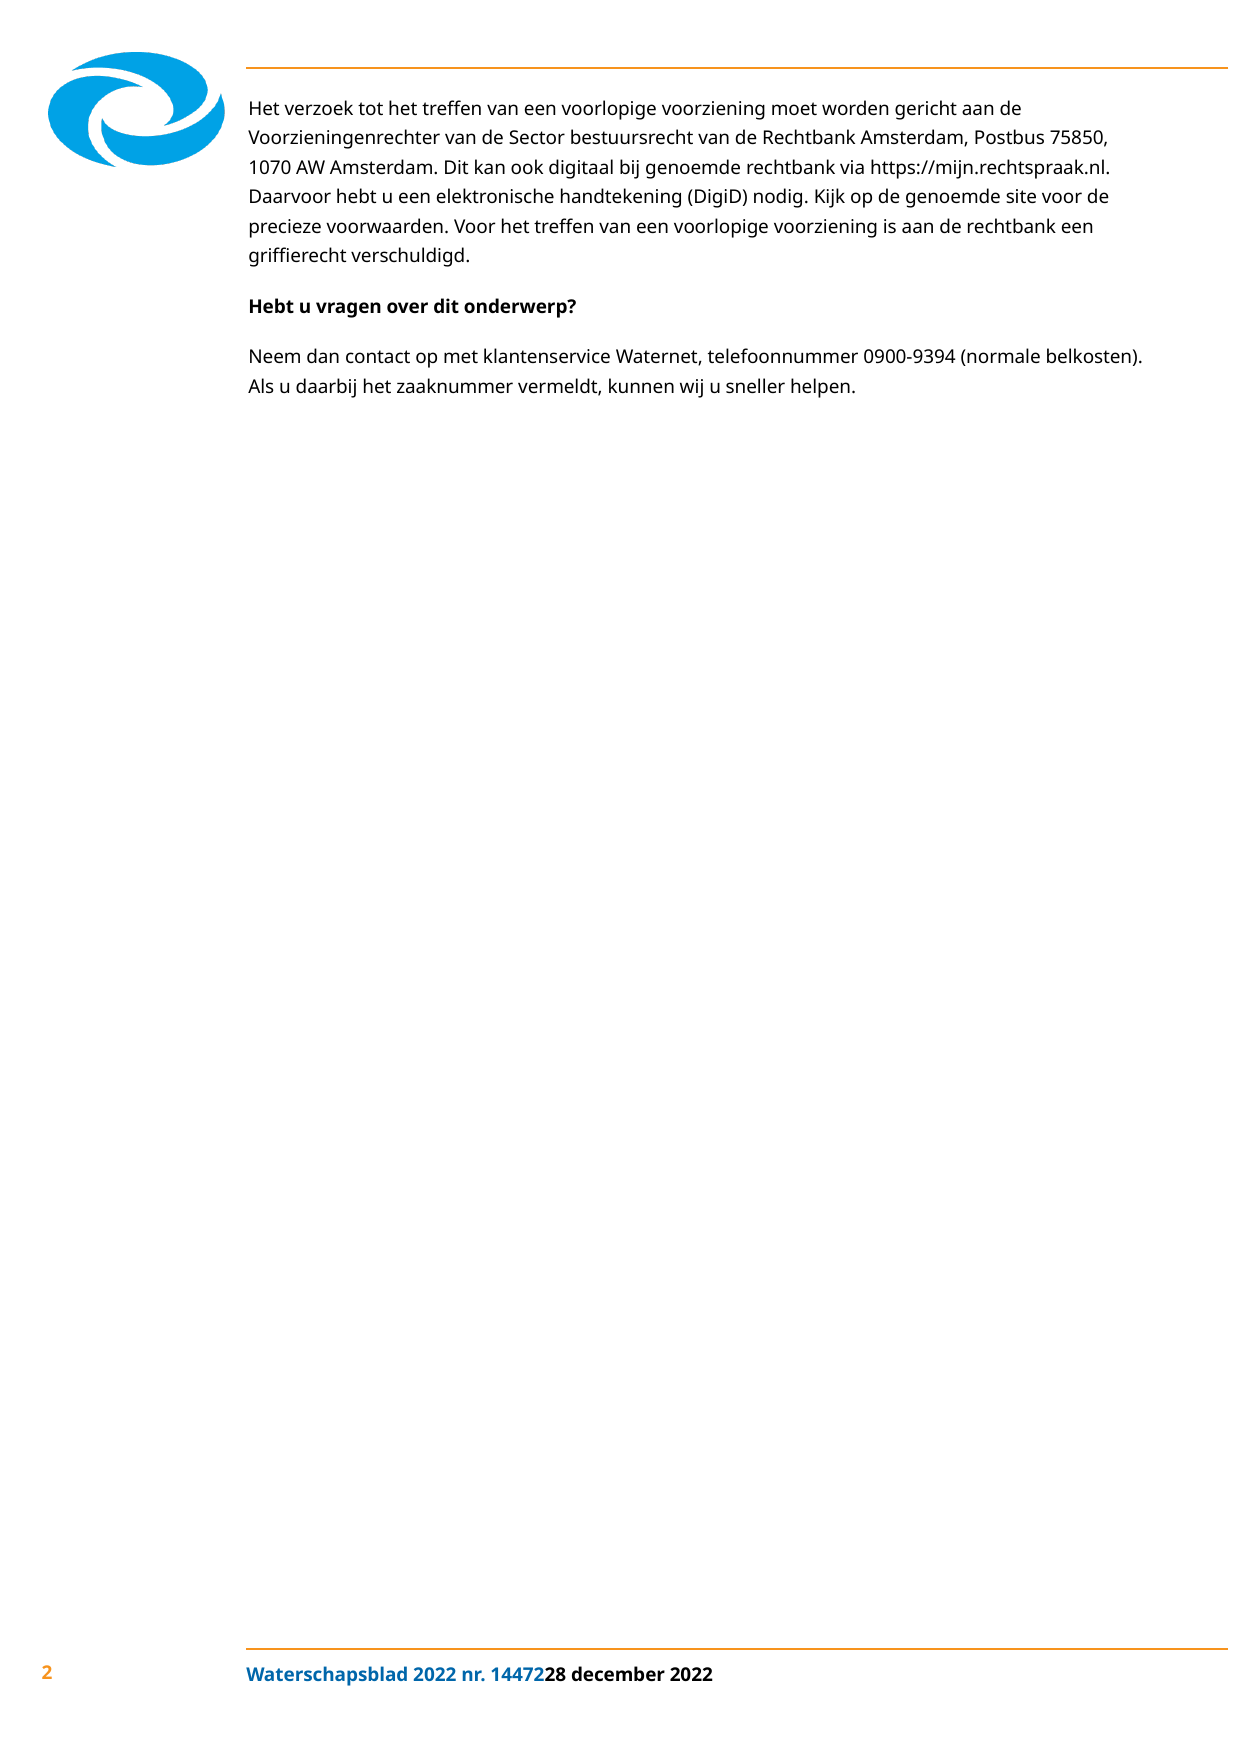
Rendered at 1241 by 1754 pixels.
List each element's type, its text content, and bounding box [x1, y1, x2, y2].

picture [41, 47, 231, 172]
text Hebt u vragen over dit onderwerp? [248, 293, 1152, 319]
text Neem dan contact op met klantenservice Waternet, telefoonnummer 0900-9394 (normale belkosten). Als u daarbij het zaaknummer vermeldt, kunnen wij u sneller helpen. [248, 343, 1152, 399]
text Het verzoek tot het treffen van een voorlopige voorziening moet worden gericht aan de Voorzieningenrechter van de Sector bestuursrecht van de Rechtbank Amsterdam, Postbus 75850, 1070 AW Amsterdam. Dit kan ook digitaal bij genoemde rechtbank via https://mijn.rechtspraak.nl. Daarvoor hebt u een elektronische handtekening (DigiD) nodig. Kijk op de genoemde site voor de precieze voorwaarden. Voor het treffen van een voorlopige voorziening is aan de rechtbank een griffierecht verschuldigd. [248, 95, 1152, 268]
